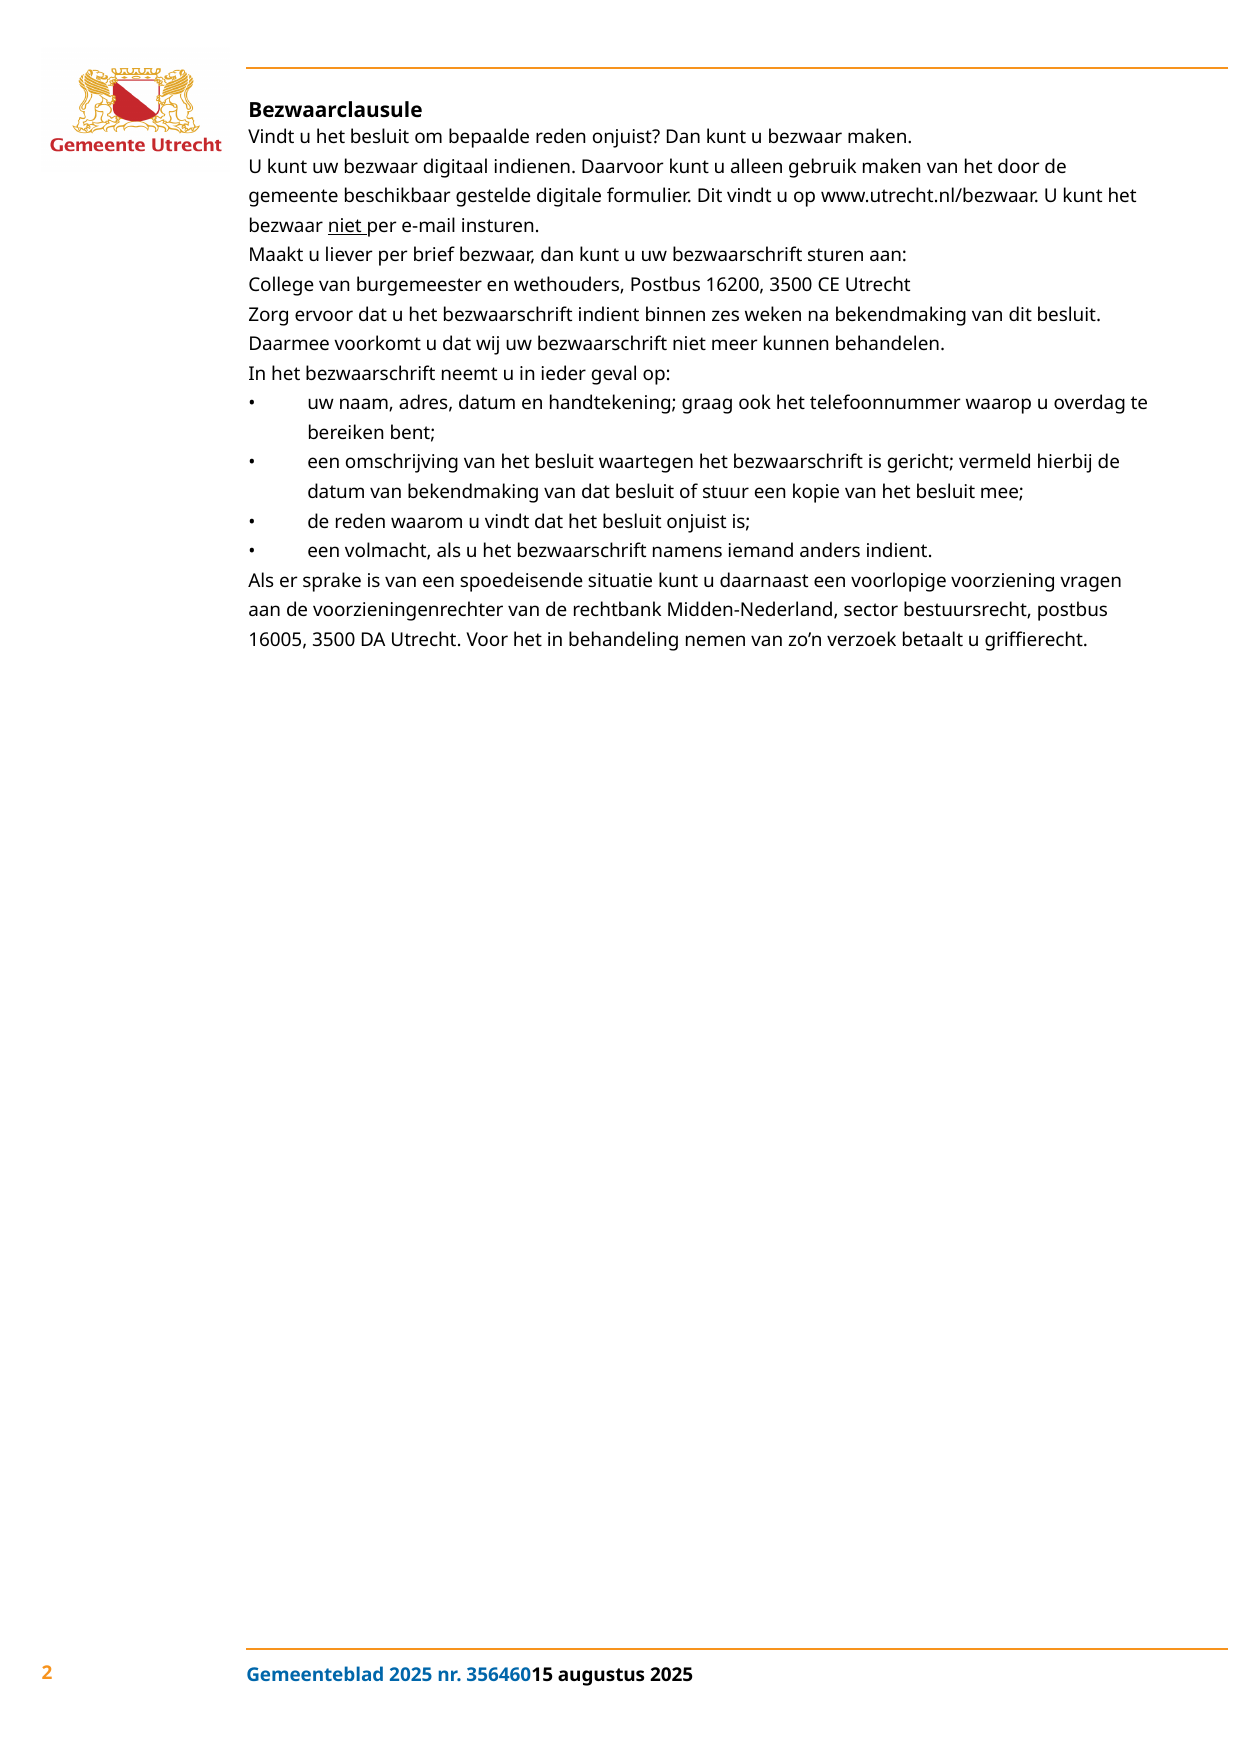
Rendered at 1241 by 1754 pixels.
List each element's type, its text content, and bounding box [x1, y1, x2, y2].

text Vindt u het besluit om bepaalde reden onjuist? Dan kunt u bezwaar maken. [248, 123, 1152, 149]
picture [41, 47, 231, 172]
text Maakt u liever per brief bezwaar, dan kunt u uw bezwaarschrift sturen aan: [248, 242, 1152, 267]
list uw naam, adres, datum en handtekening; graag ook het telefoonnummer waarop u overdag te bereiken bent; [248, 389, 1152, 445]
text Zorg ervoor dat u het bezwaarschrift indient binnen zes weken na bekendmaking van dit besluit. Daarmee voorkomt u dat wij uw bezwaarschrift niet meer kunnen behandelen. [248, 301, 1152, 356]
text Bezwaarclausule [248, 95, 1152, 123]
text U kunt uw bezwaar digitaal indienen. Daarvoor kunt u alleen gebruik maken van het door de gemeente beschikbaar gestelde digitale formulier. Dit vindt u op www.utrecht.nl/bezwaar. U kunt het bezwaar niet per e-mail insturen. [248, 153, 1152, 238]
text College van burgemeester en wethouders, Postbus 16200, 3500 CE Utrecht [248, 271, 1152, 297]
list de reden waarom u vindt dat het besluit onjuist is; [248, 508, 1152, 534]
list een volmacht, als u het bezwaarschrift namens iemand anders indient. [248, 537, 1152, 563]
text Als er sprake is van een spoedeisende situatie kunt u daarnaast een voorlopige voorziening vragen aan de voorzieningenrechter van de rechtbank Midden-Nederland, sector bestuursrecht, postbus 16005, 3500 DA Utrecht. Voor het in behandeling nemen van zo’n verzoek betaalt u griffierecht. [248, 567, 1152, 652]
list een omschrijving van het besluit waartegen het bezwaarschrift is gericht; vermeld hierbij de datum van bekendmaking van dat besluit of stuur een kopie van het besluit mee; [248, 449, 1152, 504]
text In het bezwaarschrift neemt u in ieder geval op: [248, 360, 1152, 386]
